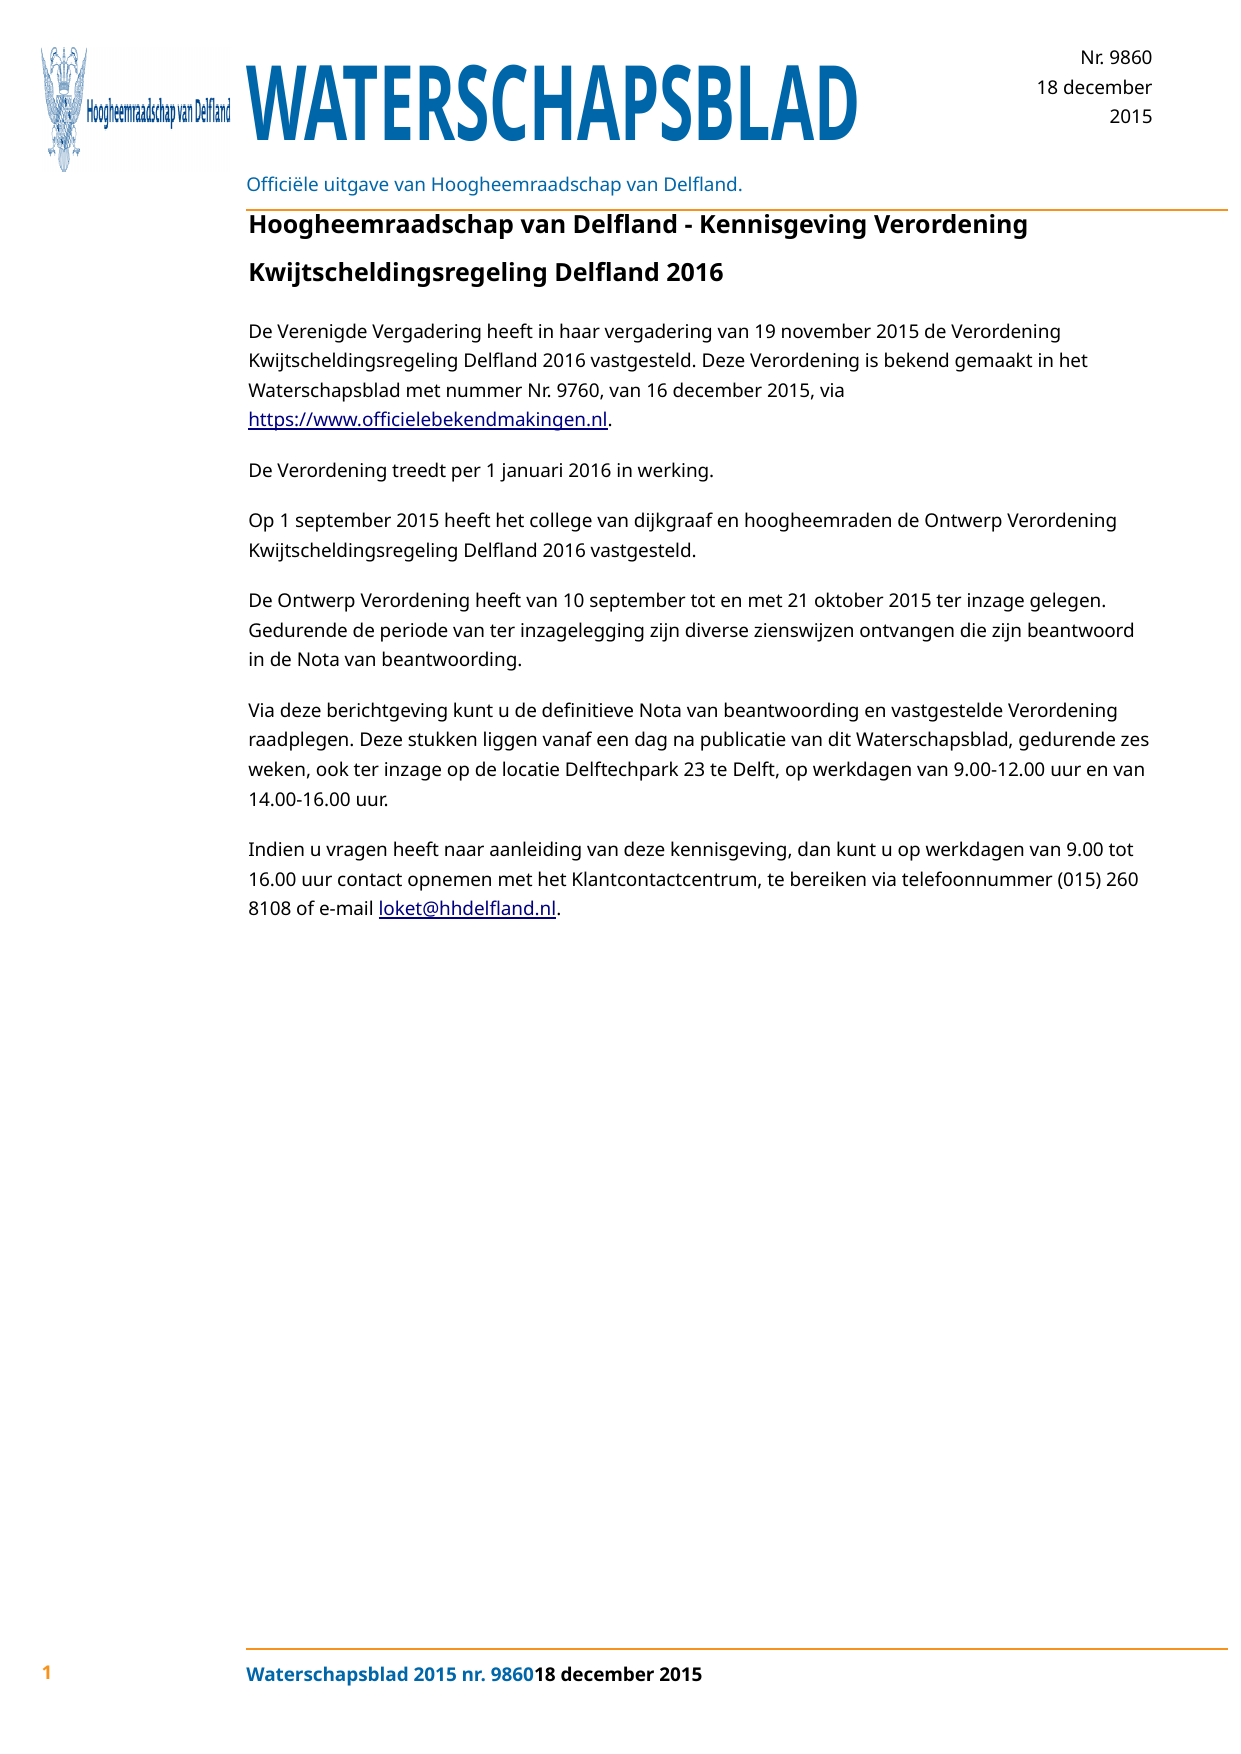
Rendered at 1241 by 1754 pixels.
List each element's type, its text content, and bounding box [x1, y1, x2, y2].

text Via deze berichtgeving kunt u de definitieve Nota van beantwoording en vastgestelde Verordening raadplegen. Deze stukken liggen vanaf een dag na publicatie van dit Waterschapsblad, gedurende zes weken, ook ter inzage op de locatie Delftechpark 23 te Delft, op werkdagen van 9.00-12.00 uur en van 14.00-16.00 uur. [248, 697, 1152, 812]
text Hoogheemraadschap van Delfland - Kennisgeving Verordening Kwijtscheldingsregeling Delfland 2016 [248, 211, 1152, 288]
text Op 1 september 2015 heeft het college van dijkgraaf en hoogheemraden de Ontwerp Verordening Kwijtscheldingsregeling Delfland 2016 vastgesteld. [248, 507, 1152, 563]
text De Verordening treedt per 1 januari 2016 in werking. [248, 457, 1152, 483]
text De Verenigde Vergadering heeft in haar vergadering van 19 november 2015 de Verordening Kwijtscheldingsregeling Delfland 2016 vastgesteld. Deze Verordening is bekend gemaakt in het Waterschapsblad met nummer Nr. 9760, van 16 december 2015, via https://www.officielebekendmakingen.nl. [248, 318, 1152, 432]
text De Ontwerp Verordening heeft van 10 september tot en met 21 oktober 2015 ter inzage gelegen. Gedurende de periode van ter inzagelegging zijn diverse zienswijzen ontvangen die zijn beantwoord in de Nota van beantwoording. [248, 587, 1152, 672]
picture [41, 47, 231, 172]
text Indien u vragen heeft naar aanleiding van deze kennisgeving, dan kunt u op werkdagen van 9.00 tot 16.00 uur contact opnemen met het Klantcontactcentrum, te bereiken via telefoonnummer (015) 260 8108 of e-mail loket@hhdelfland.nl. [248, 836, 1152, 921]
